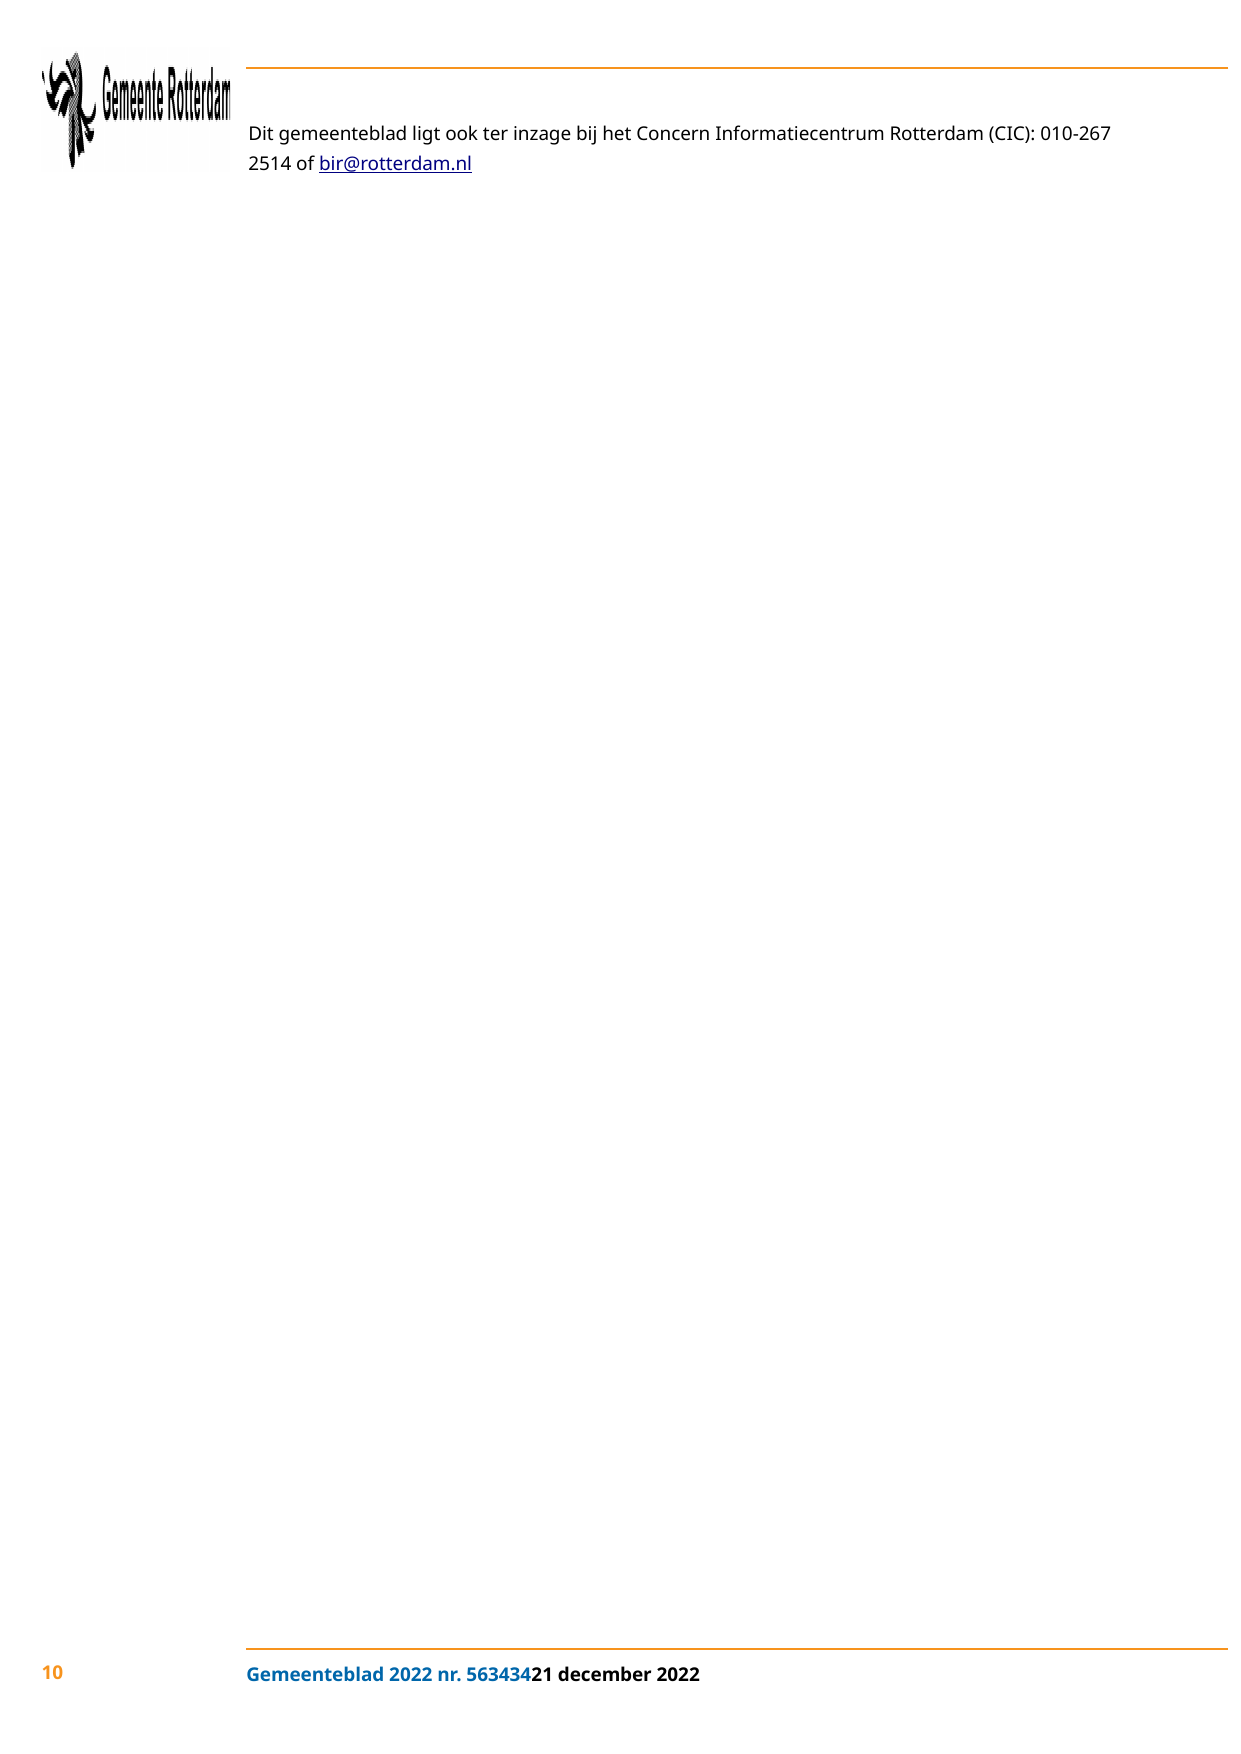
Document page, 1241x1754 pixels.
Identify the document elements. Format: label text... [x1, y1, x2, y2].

text Dit gemeenteblad ligt ook ter inzage bij het Concern Informatiecentrum Rotterdam (CIC): 010-267 2514 of bir@rotterdam.nl [248, 121, 1152, 176]
picture [41, 47, 231, 172]
